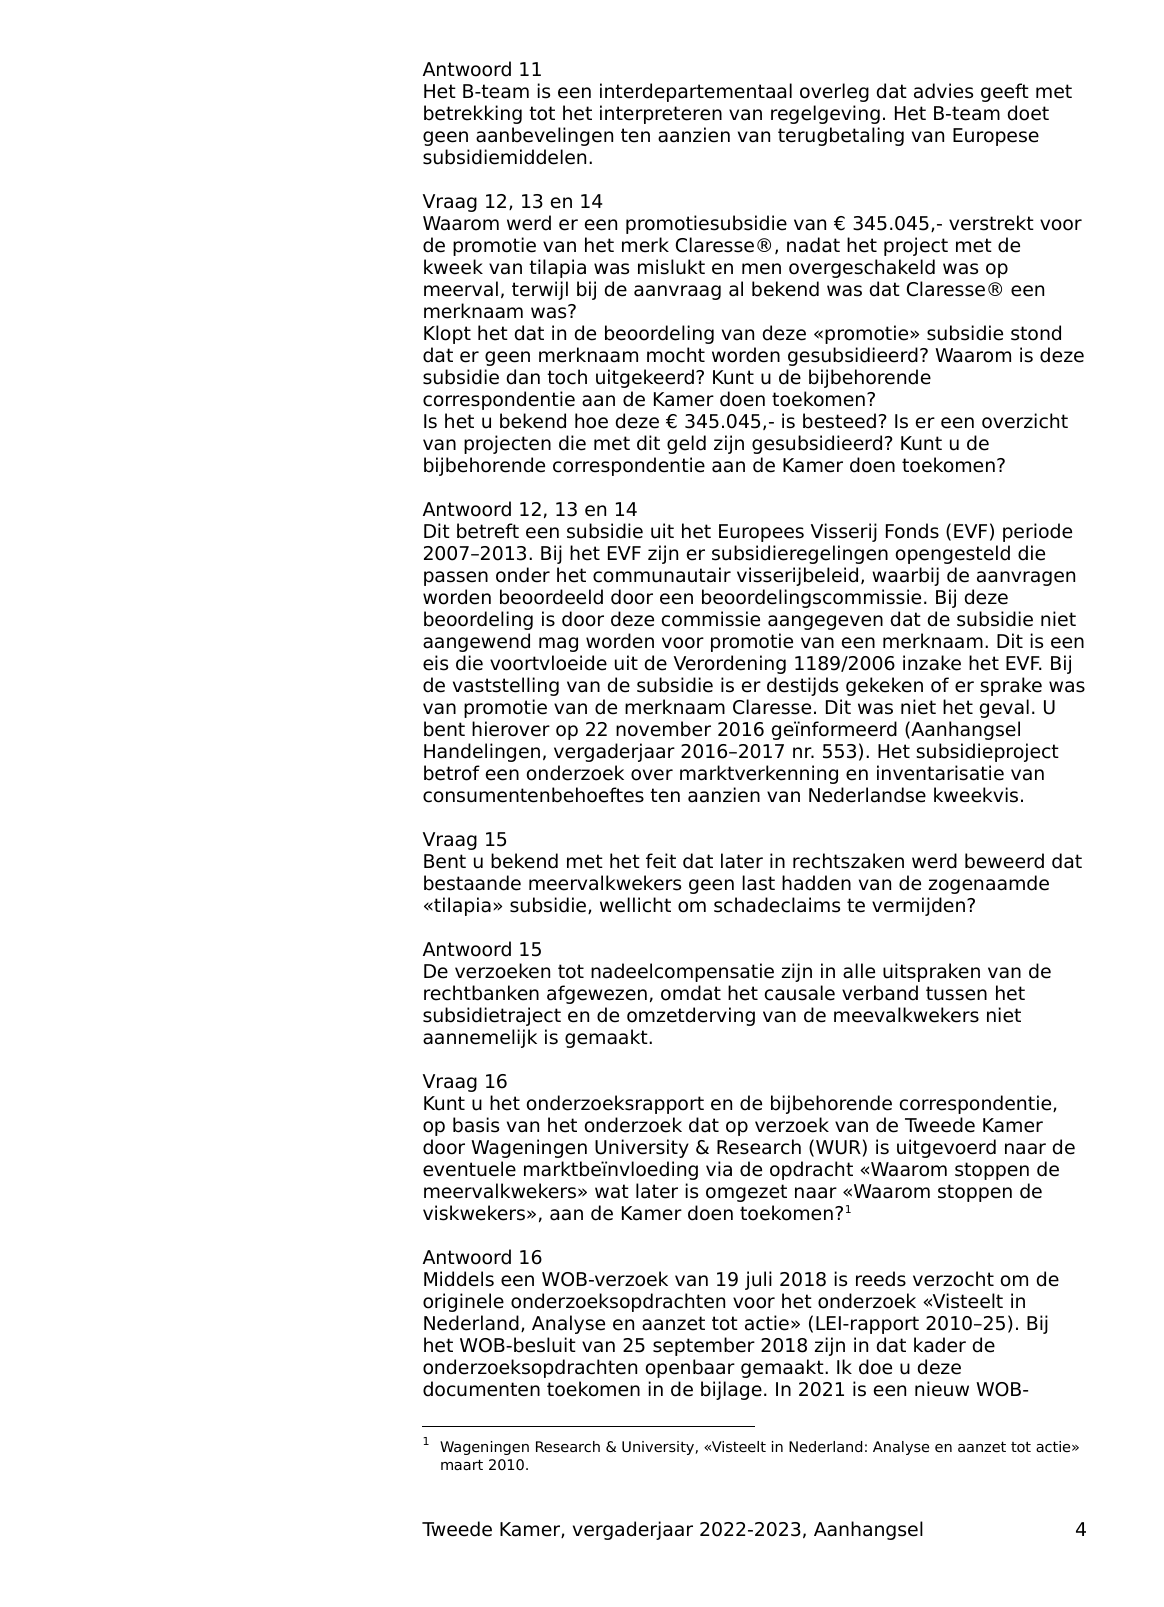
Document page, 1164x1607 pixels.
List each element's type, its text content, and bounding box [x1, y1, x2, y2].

text Is het u bekend hoe deze € 345.045,- is besteed? Is er een overzicht van projecten die met dit geld zijn gesubsidieerd? Kunt u de bijbehorende correspondentie aan de Kamer doen toekomen? [422, 411, 1087, 477]
text Het B-team is een interdepartementaal overleg dat advies geeft met betrekking tot het interpreteren van regelgeving. Het B-team doet geen aanbevelingen ten aanzien van terugbetaling van Europese subsidiemiddelen. [422, 81, 1087, 169]
text Antwoord 11 [422, 59, 1087, 81]
text Dit betreft een subsidie uit het Europees Visserij Fonds (EVF) periode 2007–2013. Bij het EVF zijn er subsidieregelingen opengesteld die passen onder het communautair visserijbeleid, waarbij de aanvragen worden beoordeeld door een beoordelingscommissie. Bij deze beoordeling is door deze commissie aangegeven dat de subsidie niet aangewend mag worden voor promotie van een merknaam. Dit is een eis die voortvloeide uit de Verordening 1189/2006 inzake het EVF. Bij de vaststelling van de subsidie is er destijds gekeken of er sprake was van promotie van de merknaam Claresse. Dit was niet het geval. U bent hierover op 22 november 2016 geïnformeerd (Aanhangsel Handelingen, vergaderjaar 2016–2017 nr. 553). Het subsidieproject betrof een onderzoek over marktverkenning en inventarisatie van consumentenbehoeftes ten aanzien van Nederlandse kweekvis. [422, 521, 1087, 807]
text Wageningen Research & University, «Visteelt in Nederland: Analyse en aanzet tot actie» maart 2010. [422, 1435, 1087, 1474]
text Antwoord 15 [422, 939, 1087, 961]
text Middels een WOB-verzoek van 19 juli 2018 is reeds verzocht om de originele onderzoeksopdrachten voor het onderzoek «Visteelt in Nederland, Analyse en aanzet tot actie» (LEI-rapport 2010–25). Bij het WOB-besluit van 25 september 2018 zijn in dat kader de onderzoeksopdrachten openbaar gemaakt. Ik doe u deze documenten toekomen in de bijlage. In 2021 is een nieuw WOB- [422, 1269, 1087, 1401]
text Vraag 12, 13 en 14 [422, 191, 1087, 213]
text De verzoeken tot nadeelcompensatie zijn in alle uitspraken van de rechtbanken afgewezen, omdat het causale verband tussen het subsidietraject en de omzetderving van de meevalkwekers niet aannemelijk is gemaakt. [422, 961, 1087, 1049]
text Klopt het dat in de beoordeling van deze «promotie» subsidie stond dat er geen merknaam mocht worden gesubsidieerd? Waarom is deze subsidie dan toch uitgekeerd? Kunt u de bijbehorende correspondentie aan de Kamer doen toekomen? [422, 323, 1087, 411]
text Waarom werd er een promotiesubsidie van € 345.045,- verstrekt voor de promotie van het merk Claresse®, nadat het project met de kweek van tilapia was mislukt en men overgeschakeld was op meerval, terwijl bij de aanvraag al bekend was dat Claresse® een merknaam was? [422, 213, 1087, 323]
text Bent u bekend met het feit dat later in rechtszaken werd beweerd dat bestaande meervalkwekers geen last hadden van de zogenaamde «tilapia» subsidie, wellicht om schadeclaims te vermijden? [422, 851, 1087, 917]
text Kunt u het onderzoeksrapport en de bijbehorende correspondentie, op basis van het onderzoek dat op verzoek van de Tweede Kamer door Wageningen University & Research (WUR) is uitgevoerd naar de eventuele marktbeïnvloeding via de opdracht «Waarom stoppen de meervalkwekers» wat later is omgezet naar «Waarom stoppen de viskwekers», aan de Kamer doen toekomen? [422, 1093, 1087, 1225]
text Vraag 15 [422, 829, 1087, 851]
text Antwoord 12, 13 en 14 [422, 499, 1087, 521]
text Antwoord 16 [422, 1247, 1087, 1269]
text Vraag 16 [422, 1071, 1087, 1093]
